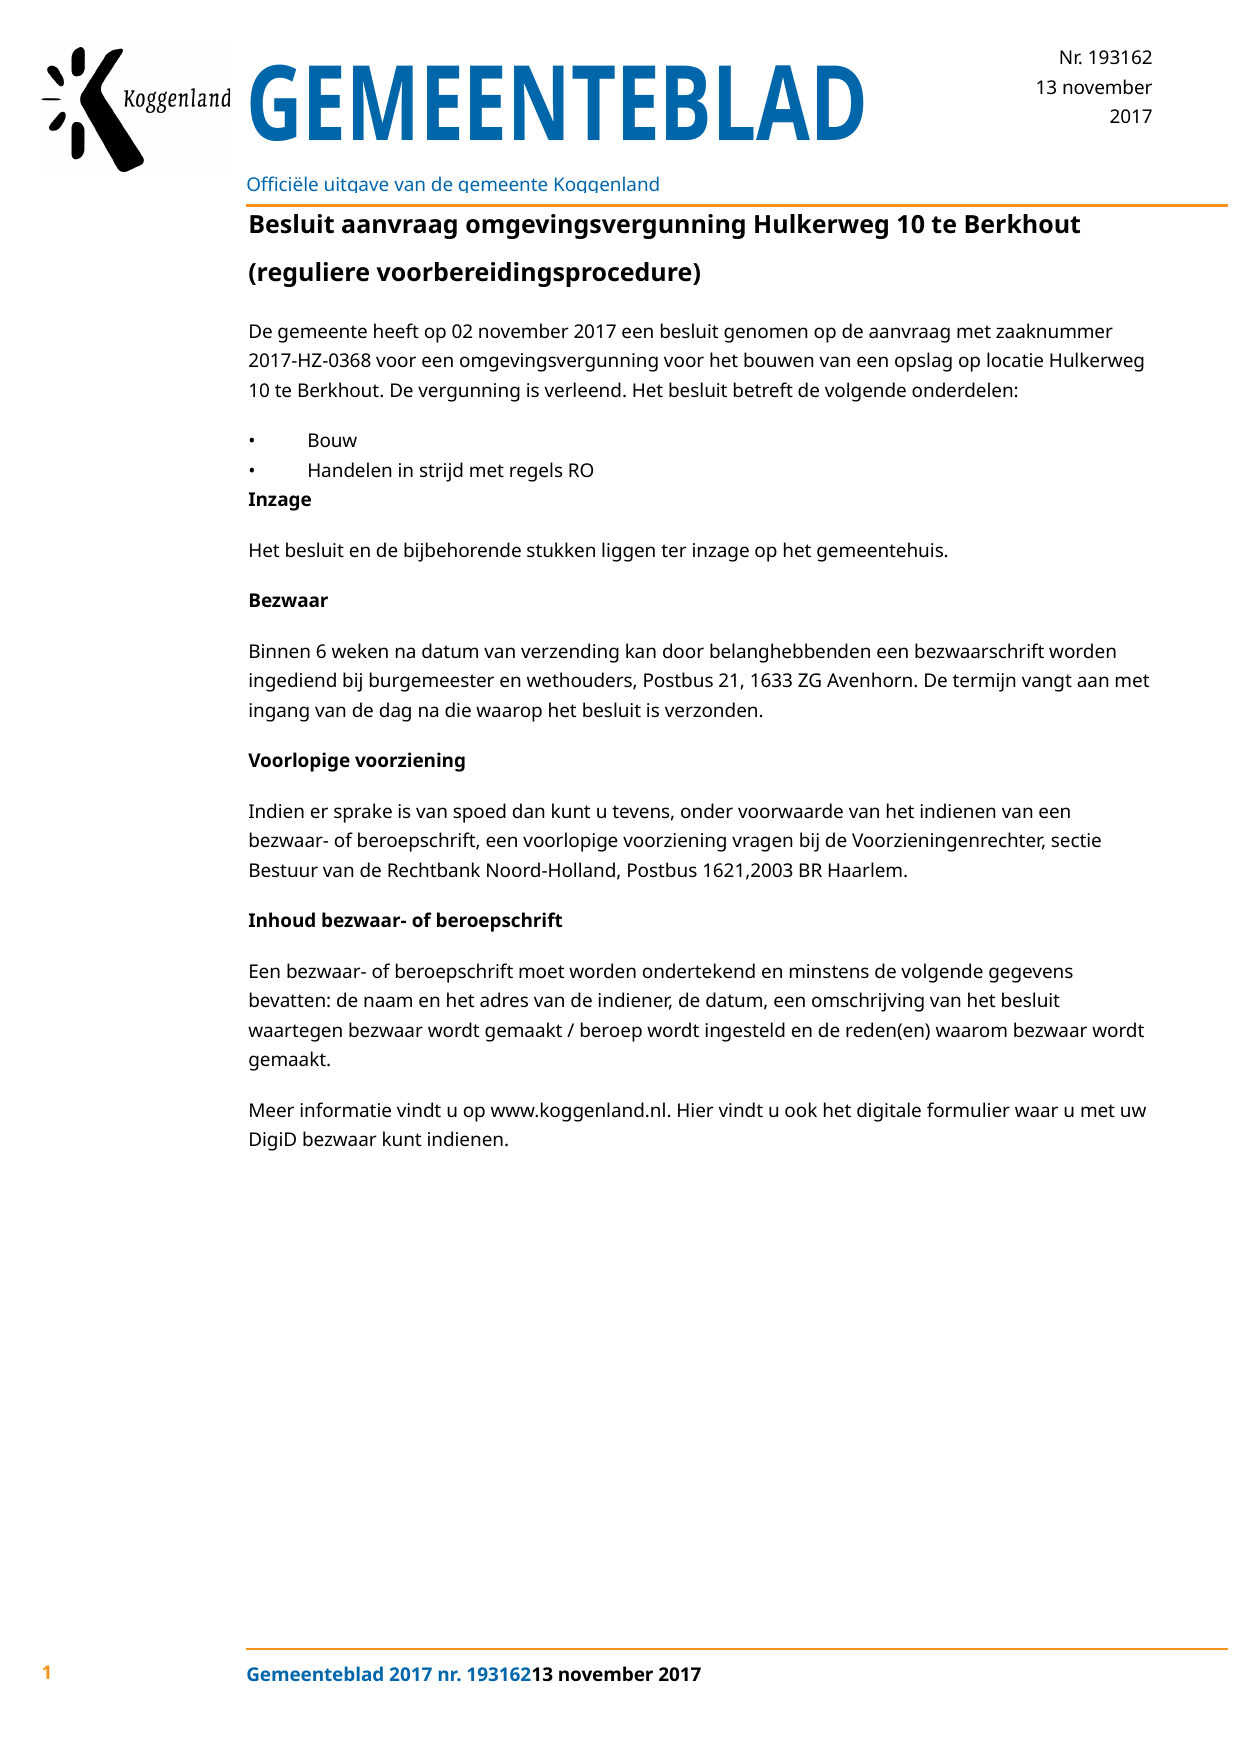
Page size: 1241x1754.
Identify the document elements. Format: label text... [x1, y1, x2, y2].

list Bouw [248, 427, 1152, 453]
text Besluit aanvraag omgevingsvergunning Hulkerweg 10 te Berkhout (reguliere voorbereidingsprocedure) [248, 207, 1152, 288]
text De gemeente heeft op 02 november 2017 een besluit genomen op de aanvraag met zaaknummer 2017-HZ-0368 voor een omgevingsvergunning voor het bouwen van een opslag op locatie Hulkerweg 10 te Berkhout. De vergunning is verleend. Het besluit betreft de volgende onderdelen: [248, 318, 1152, 403]
text Inzage [248, 487, 1152, 512]
text Binnen 6 weken na datum van verzending kan door belanghebbenden een bezwaarschrift worden ingediend bij burgemeester en wethouders, Postbus 21, 1633 ZG Avenhorn. De termijn vangt aan met ingang van de dag na die waarop het besluit is verzonden. [248, 638, 1152, 723]
text Inhoud bezwaar- of beroepschrift [248, 907, 1152, 933]
text Meer informatie vindt u op www.koggenland.nl. Hier vindt u ook het digitale formulier waar u met uw DigiD bezwaar kunt indienen. [248, 1097, 1152, 1152]
text Voorlopige voorziening [248, 747, 1152, 773]
text Bezwaar [248, 587, 1152, 613]
text Een bezwaar- of beroepschrift moet worden ondertekend en minstens de volgende gegevens bevatten: de naam en het adres van de indiener, de datum, een omschrijving van het besluit waartegen bezwaar wordt gemaakt / beroep wordt ingesteld en de reden(en) waarom bezwaar wordt gemaakt. [248, 958, 1152, 1072]
text Indien er sprake is van spoed dan kunt u tevens, onder voorwaarde van het indienen van een bezwaar- of beroepschrift, een voorlopige voorziening vragen bij de Voorzieningenrechter, sectie Bestuur van de Rechtbank Noord-Holland, Postbus 1621,2003 BR Haarlem. [248, 798, 1152, 883]
text Het besluit en de bijbehorende stukken liggen ter inzage op het gemeentehuis. [248, 537, 1152, 563]
picture [41, 47, 231, 172]
list Handelen in strijd met regels RO [248, 457, 1152, 483]
